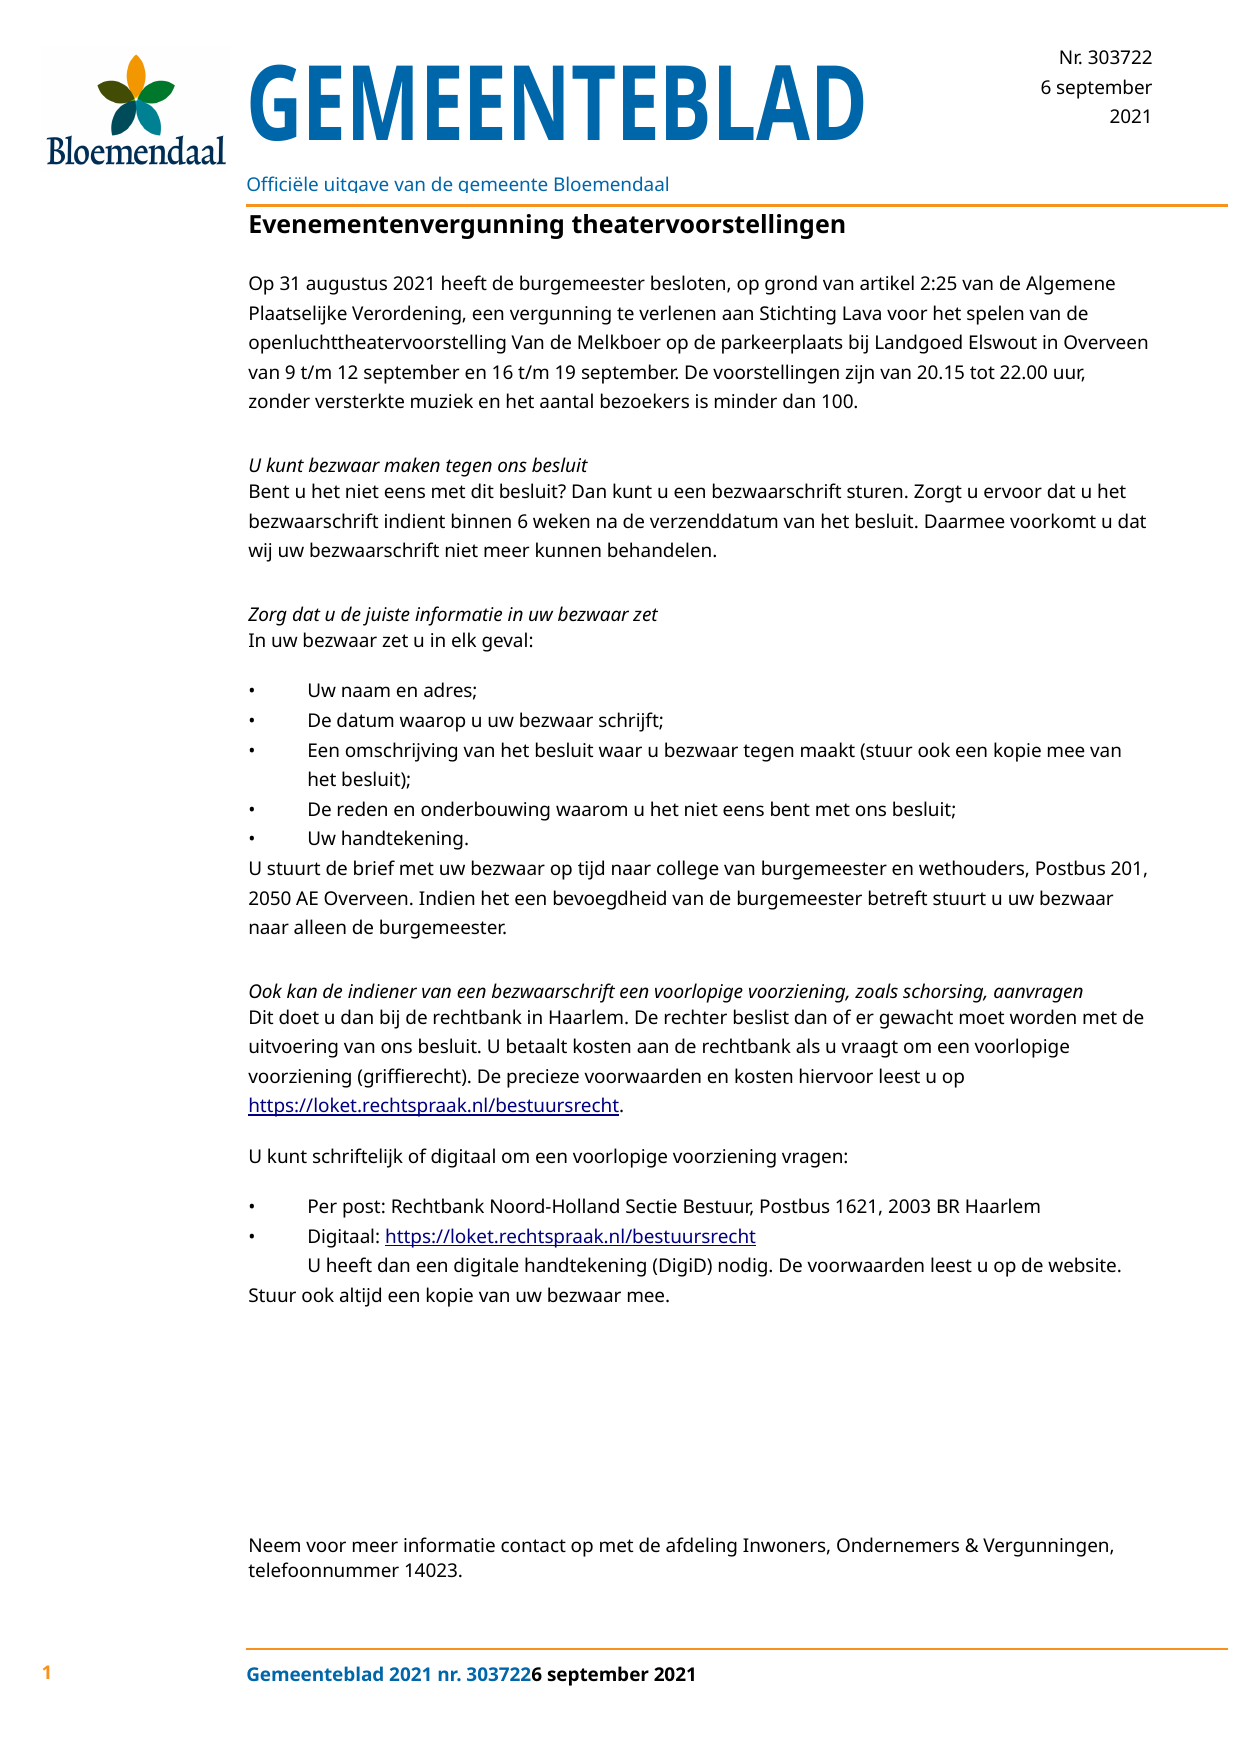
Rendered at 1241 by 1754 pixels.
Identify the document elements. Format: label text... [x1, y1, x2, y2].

text Zorg dat u de juiste informatie in uw bezwaar zet [248, 601, 1152, 627]
text Dit doet u dan bij de rechtbank in Haarlem. De rechter beslist dan of er gewacht moet worden met de uitvoering van ons besluit. U betaalt kosten aan de rechtbank als u vraagt om een voorlopige voorziening (griffierecht). De precieze voorwaarden en kosten hiervoor leest u op https://loket.rechtspraak.nl/bestuursrecht. [248, 1004, 1152, 1118]
text Stuur ook altijd een kopie van uw bezwaar mee. [248, 1282, 1152, 1308]
text In uw bezwaar zet u in elk geval: [248, 627, 1152, 653]
list De datum waarop u uw bezwaar schrijft; [248, 707, 1152, 733]
text U stuurt de brief met uw bezwaar op tijd naar college van burgemeester en wethouders, Postbus 201, 2050 AE Overveen. Indien het een bevoegdheid van de burgemeester betreft stuurt u uw bezwaar naar alleen de burgemeester. [248, 855, 1152, 940]
list U heeft dan een digitale handtekening (DigiD) nodig. De voorwaarden leest u op de website. [248, 1253, 1152, 1278]
text Op 31 augustus 2021 heeft de burgemeester besloten, op grond van artikel 2:25 van de Algemene Plaatselijke Verordening, een vergunning te verlenen aan Stichting Lava voor het spelen van de openluchttheatervoorstelling Van de Melkboer op de parkeerplaats bij Landgoed Elswout in Overveen van 9 t/m 12 september en 16 t/m 19 september. De voorstellingen zijn van 20.15 tot 22.00 uur, zonder versterkte muziek en het aantal bezoekers is minder dan 100. [248, 270, 1152, 414]
text Ook kan de indiener van een bezwaarschrift een voorlopige voorziening, zoals schorsing, aanvragen [248, 978, 1152, 1004]
list Per post: Rechtbank Noord-Holland Sectie Bestuur, Postbus 1621, 2003 BR Haarlem [248, 1193, 1152, 1219]
list Uw naam en adres; [248, 678, 1152, 703]
list Uw handtekening. [248, 826, 1152, 851]
list Een omschrijving van het besluit waar u bezwaar tegen maakt (stuur ook een kopie mee van het besluit); [248, 737, 1152, 792]
list De reden en onderbouwing waarom u het niet eens bent met ons besluit; [248, 796, 1152, 822]
text Bent u het niet eens met dit besluit? Dan kunt u een bezwaarschrift sturen. Zorgt u ervoor dat u het bezwaarschrift indient binnen 6 weken na de verzenddatum van het besluit. Daarmee voorkomt u dat wij uw bezwaarschrift niet meer kunnen behandelen. [248, 478, 1152, 563]
text U kunt bezwaar maken tegen ons besluit [248, 453, 1152, 478]
picture [41, 47, 231, 172]
text Neem voor meer informatie contact op met de afdeling Inwoners, Ondernemers & Vergunningen, telefoonnummer 14023. [248, 1532, 1152, 1583]
text Evenementenvergunning theatervoorstellingen [248, 207, 1152, 241]
text U kunt schriftelijk of digitaal om een voorlopige voorziening vragen: [248, 1143, 1152, 1169]
list Digitaal: https://loket.rechtspraak.nl/bestuursrecht [248, 1223, 1152, 1249]
